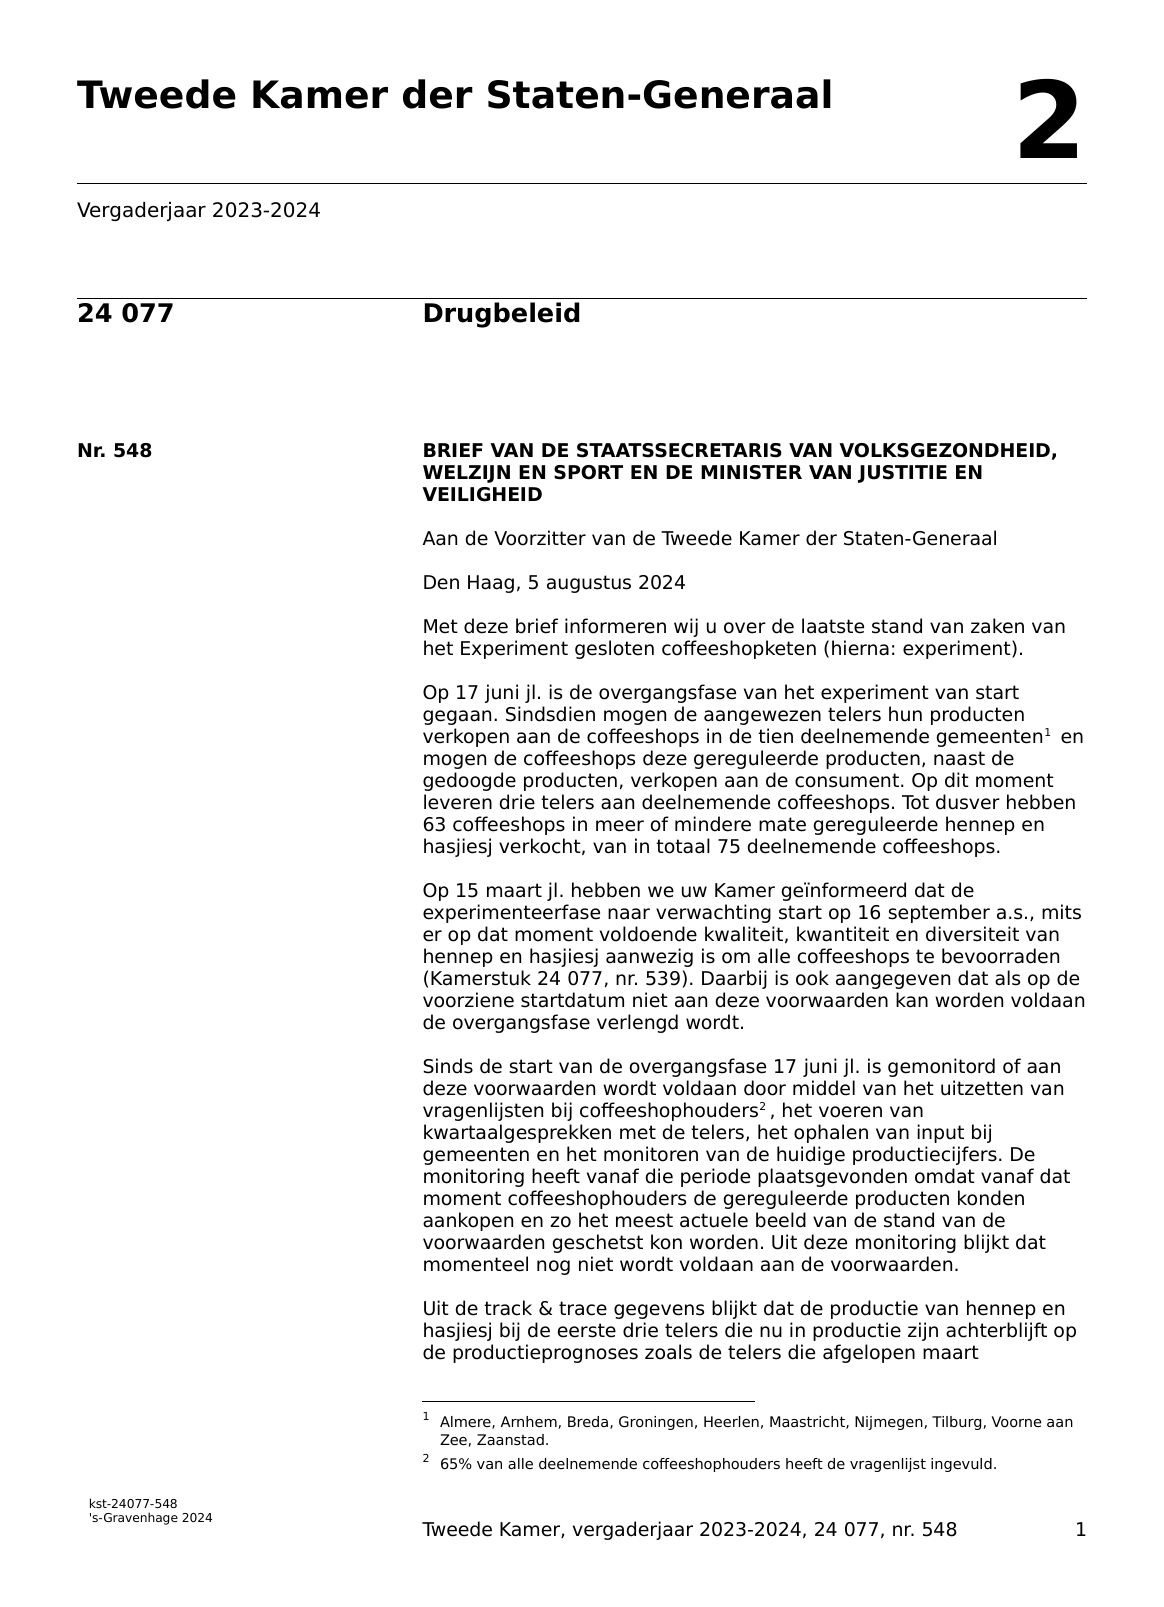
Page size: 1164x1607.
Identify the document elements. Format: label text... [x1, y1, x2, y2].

table_cell Vergaderjaar 2023-2024 [77, 184, 1087, 298]
text Op 17 juni jl. is de overgangsfase van het experiment van start gegaan. Sindsdien mogen de aangewezen telers hun producten verkopen aan de coffeeshops in de tien deelnemende gemeenten en mogen de coffeeshops deze gereguleerde producten, naast de gedoogde producten, verkopen aan de consument. Op dit moment leveren drie telers aan deelnemende coffeeshops. Tot dusver hebben 63 coffeeshops in meer of mindere mate gereguleerde hennep en hasjiesj verkocht, van in totaal 75 deelnemende coffeeshops. [422, 682, 1087, 858]
text Aan de Voorzitter van de Tweede Kamer der Staten-Generaal [422, 528, 1087, 550]
text kst-24077-548 [88, 1497, 323, 1511]
text Sinds de start van de overgangsfase 17 juni jl. is gemonitord of aan deze voorwaarden wordt voldaan door middel van het uitzetten van vragenlijsten bij coffeeshophouders, het voeren van kwartaalgesprekken met de telers, het ophalen van input bij gemeenten en het monitoren van de huidige productiecijfers. De monitoring heeft vanaf die periode plaatsgevonden omdat vanaf dat moment coffeeshophouders de gereguleerde producten konden aankopen en zo het meest actuele beeld van de stand van de voorwaarden geschetst kon worden. Uit deze monitoring blijkt dat momenteel nog niet wordt voldaan aan de voorwaarden. [422, 1056, 1087, 1276]
table_header Tweede Kamer der Staten-Generaal [77, 59, 886, 183]
text 's-Gravenhage 2024 [88, 1511, 323, 1525]
subtitle Nr. 548 BRIEF VAN DE STAATSSECRETARIS VAN VOLKSGEZONDHEID, WELZIJN EN SPORT EN DE MINISTER VAN JUSTITIE EN VEILIGHEID [77, 440, 1087, 506]
text Den Haag, 5 augustus 2024 [422, 572, 1087, 594]
text Met deze brief informeren wij u over de laatste stand van zaken van het Experiment gesloten coffeeshopketen (hierna: experiment). [422, 616, 1087, 660]
table_header 2 [886, 59, 1087, 183]
text Uit de track & trace gegevens blijkt dat de productie van hennep en hasjiesj bij de eerste drie telers die nu in productie zijn achterblijft op de productieprognoses zoals de telers die afgelopen maart [422, 1298, 1087, 1364]
subtitle 24 077 Drugbeleid [77, 299, 1087, 329]
text Almere, Arnhem, Breda, Groningen, Heerlen, Maastricht, Nijmegen, Tilburg, Voorne aan Zee, Zaanstad. [422, 1410, 1087, 1449]
text 65% van alle deelnemende coffeeshophouders heeft de vragenlijst ingevuld. [422, 1452, 1087, 1474]
text Op 15 maart jl. hebben we uw Kamer geïnformeerd dat de experimenteerfase naar verwachting start op 16 september a.s., mits er op dat moment voldoende kwaliteit, kwantiteit en diversiteit van hennep en hasjiesj aanwezig is om alle coffeeshops te bevoorraden (Kamerstuk 24 077, nr. 539). Daarbij is ook aangegeven dat als op de voorziene startdatum niet aan deze voorwaarden kan worden voldaan de overgangsfase verlengd wordt. [422, 880, 1087, 1034]
